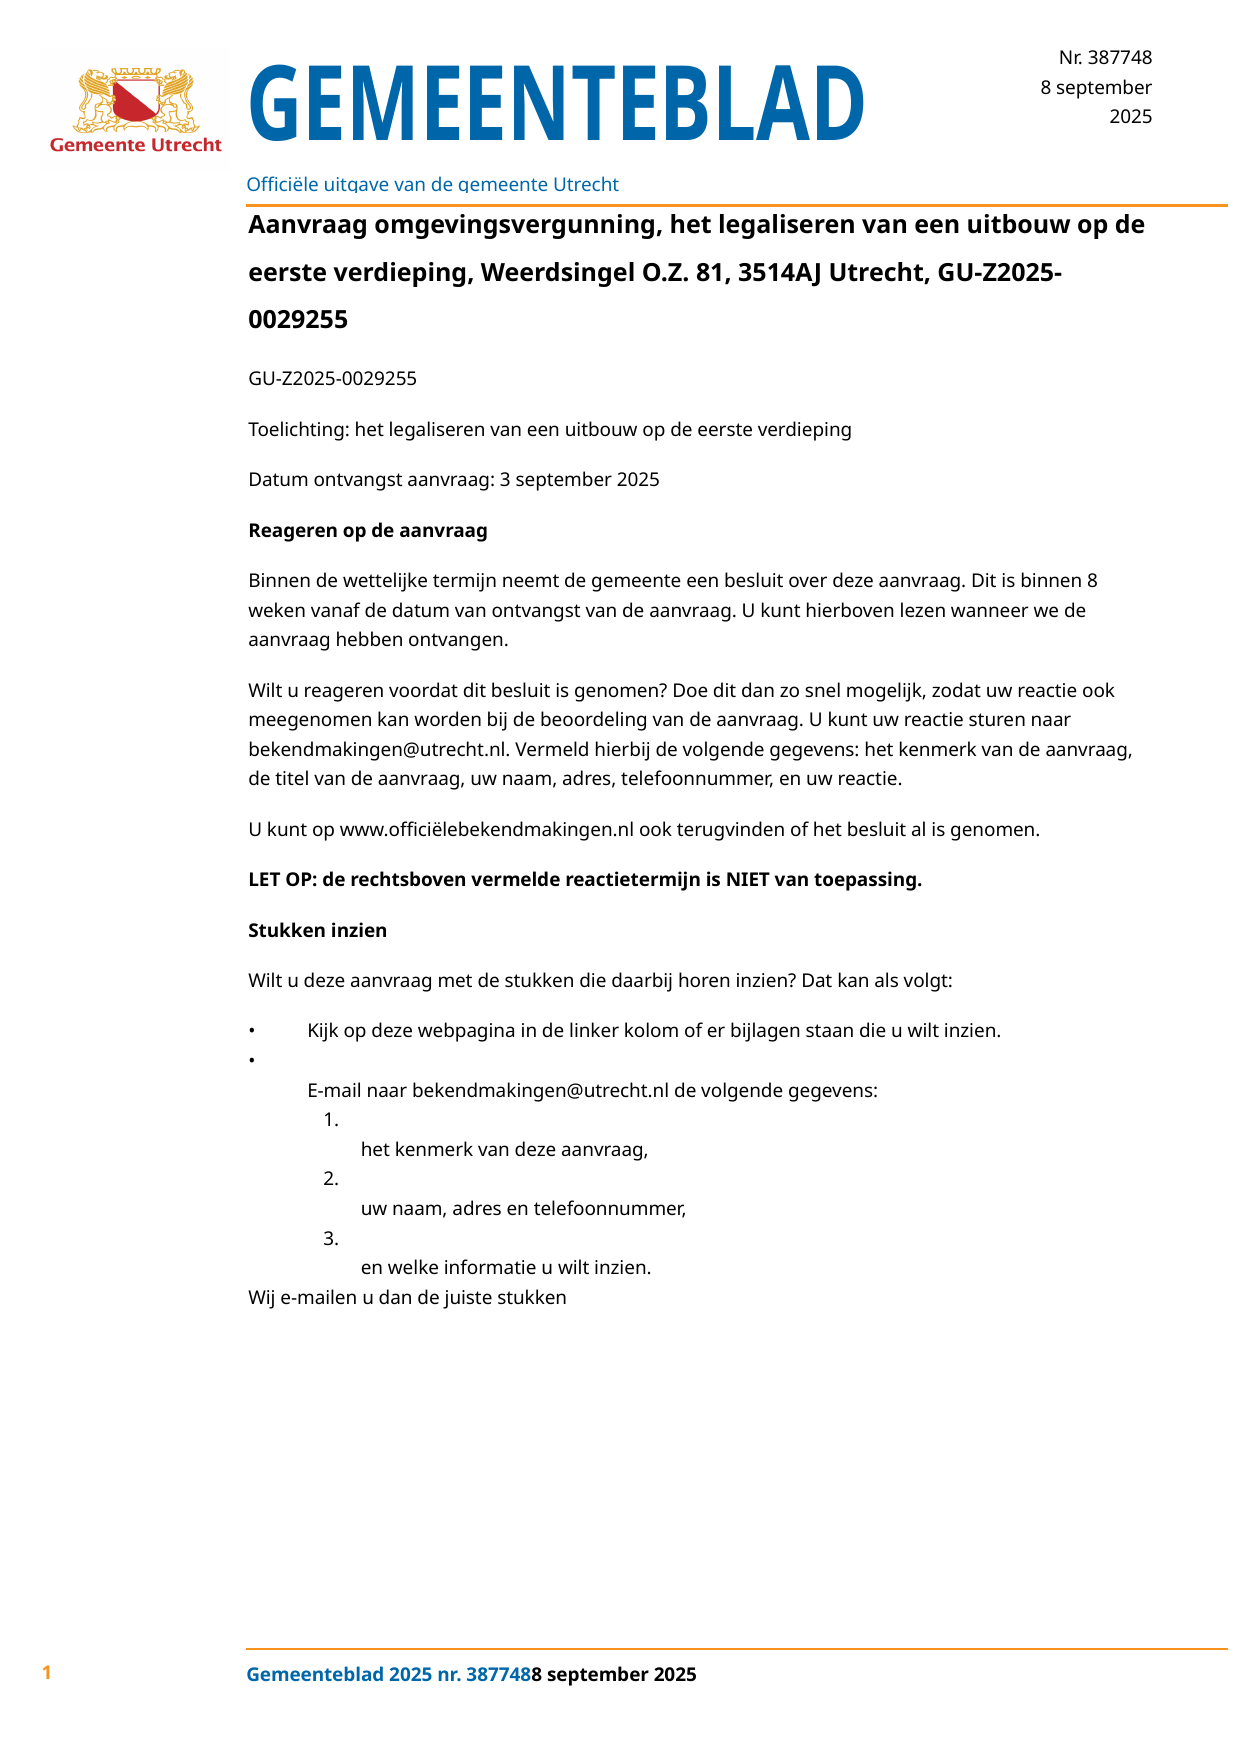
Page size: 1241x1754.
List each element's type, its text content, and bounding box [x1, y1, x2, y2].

text Toelichting: het legaliseren van een uitbouw op de eerste verdieping [248, 416, 1152, 442]
text Aanvraag omgevingsvergunning, het legaliseren van een uitbouw op de eerste verdieping, Weerdsingel O.Z. 81, 3514AJ Utrecht, GU-Z2025-0029255 [248, 207, 1152, 336]
list E-mail naar bekendmakingen@utrecht.nl de volgende gegevens: [248, 1077, 1152, 1102]
text Wilt u deze aanvraag met de stukken die daarbij horen inzien? Dat kan als volgt: [248, 967, 1152, 993]
text LET OP: de rechtsboven vermelde reactietermijn is NIET van toepassing. [248, 866, 1152, 892]
text U kunt op www.officiëlebekendmakingen.nl ook terugvinden of het besluit al is genomen. [248, 816, 1152, 842]
list Kijk op deze webpagina in de linker kolom of er bijlagen staan die u wilt inzien. [248, 1018, 1152, 1043]
text GU-Z2025-0029255 [248, 366, 1152, 391]
text Datum ontvangst aanvraag: 3 september 2025 [248, 466, 1152, 492]
text Reageren op de aanvraag [248, 517, 1152, 542]
text Stukken inzien [248, 917, 1152, 942]
picture [41, 47, 231, 172]
list en welke informatie u wilt inzien. [323, 1254, 1152, 1280]
text Wij e-mailen u dan de juiste stukken [248, 1284, 1152, 1309]
text Wilt u reageren voordat dit besluit is genomen? Doe dit dan zo snel mogelijk, zodat uw reactie ook meegenomen kan worden bij de beoordeling van de aanvraag. U kunt uw reactie sturen naar bekendmakingen@utrecht.nl. Vermeld hierbij de volgende gegevens: het kenmerk van de aanvraag, de titel van de aanvraag, uw naam, adres, telefoonnummer, en uw reactie. [248, 677, 1152, 791]
list het kenmerk van deze aanvraag, [323, 1136, 1152, 1162]
text Binnen de wettelijke termijn neemt de gemeente een besluit over deze aanvraag. Dit is binnen 8 weken vanaf de datum van ontvangst van de aanvraag. U kunt hierboven lezen wanneer we de aanvraag hebben ontvangen. [248, 567, 1152, 652]
list uw naam, adres en telefoonnummer, [323, 1195, 1152, 1221]
